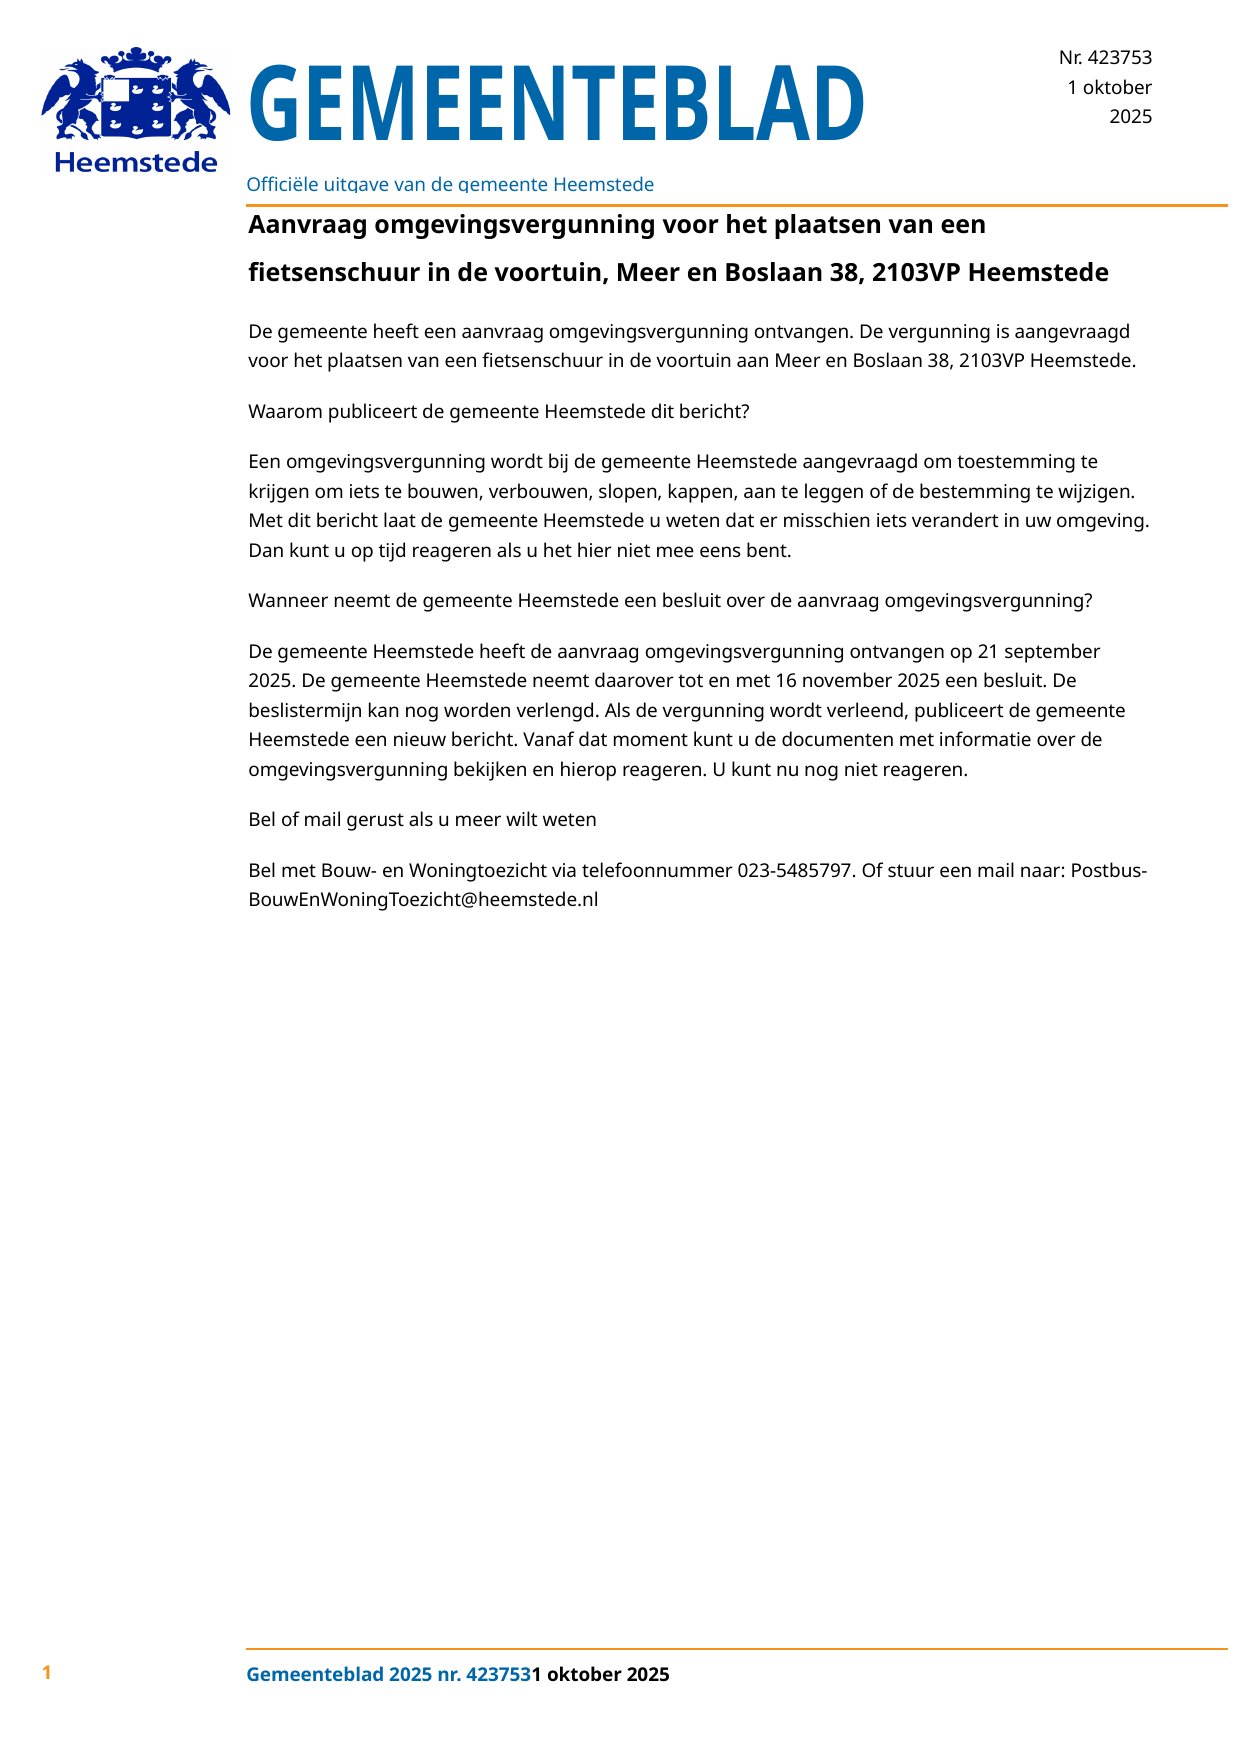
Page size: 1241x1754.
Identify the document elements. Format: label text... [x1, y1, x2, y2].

picture [41, 47, 231, 172]
text De gemeente heeft een aanvraag omgevingsvergunning ontvangen. De vergunning is aangevraagd voor het plaatsen van een fietsenschuur in de voortuin aan Meer en Boslaan 38, 2103VP Heemstede. [248, 318, 1152, 373]
text Wanneer neemt de gemeente Heemstede een besluit over de aanvraag omgevingsvergunning? [248, 587, 1152, 613]
text Een omgevingsvergunning wordt bij de gemeente Heemstede aangevraagd om toestemming te krijgen om iets te bouwen, verbouwen, slopen, kappen, aan te leggen of de bestemming te wijzigen. Met dit bericht laat de gemeente Heemstede u weten dat er misschien iets verandert in uw omgeving. Dan kunt u op tijd reageren als u het hier niet mee eens bent. [248, 448, 1152, 563]
text De gemeente Heemstede heeft de aanvraag omgevingsvergunning ontvangen op 21 september 2025. De gemeente Heemstede neemt daarover tot en met 16 november 2025 een besluit. De beslistermijn kan nog worden verlengd. Als de vergunning wordt verleend, publiceert de gemeente Heemstede een nieuw bericht. Vanaf dat moment kunt u de documenten met informatie over de omgevingsvergunning bekijken en hierop reageren. U kunt nu nog niet reageren. [248, 638, 1152, 782]
text Waarom publiceert de gemeente Heemstede dit bericht? [248, 398, 1152, 424]
text Aanvraag omgevingsvergunning voor het plaatsen van een fietsenschuur in de voortuin, Meer en Boslaan 38, 2103VP Heemstede [248, 207, 1152, 288]
text Bel of mail gerust als u meer wilt weten [248, 807, 1152, 832]
text Bel met Bouw- en Woningtoezicht via telefoonnummer 023-5485797. Of stuur een mail naar: Postbus-BouwEnWoningToezicht@heemstede.nl [248, 857, 1152, 912]
